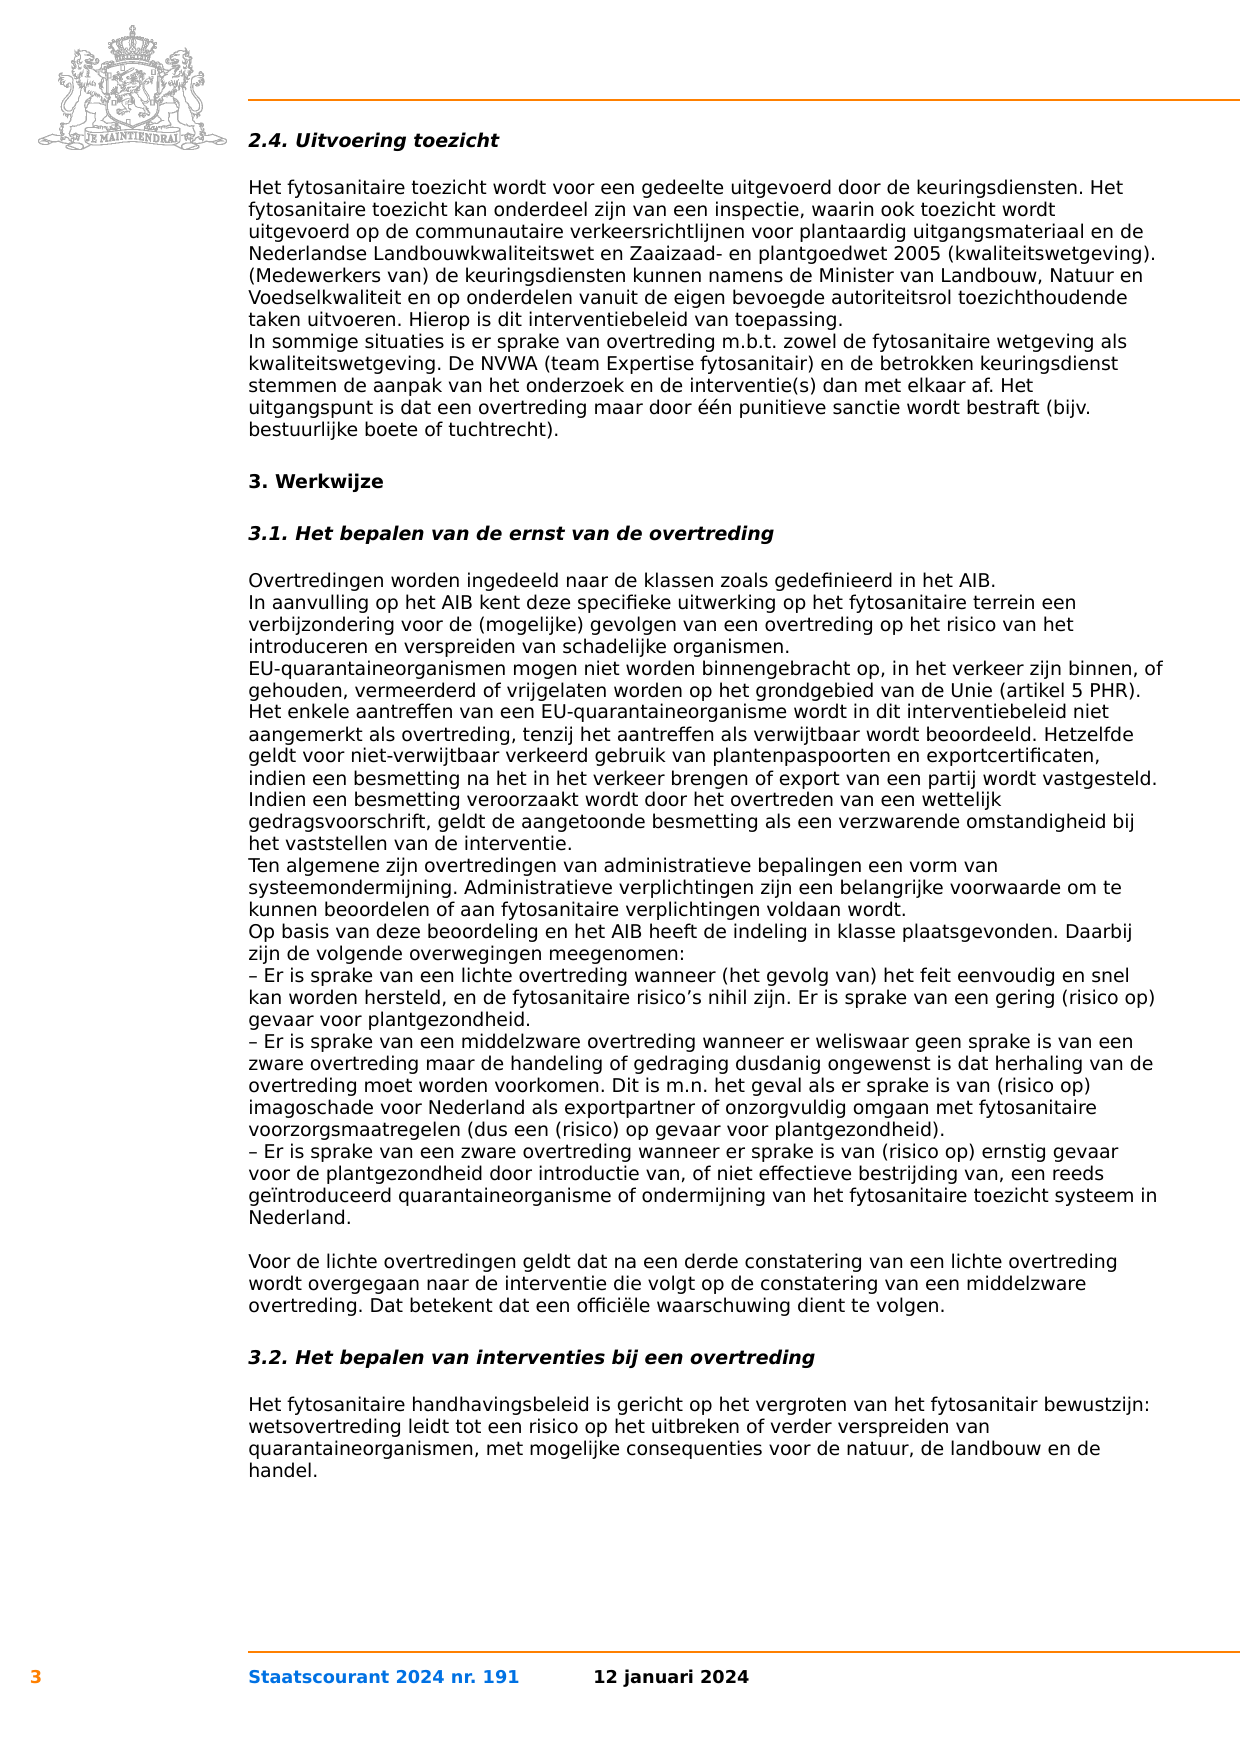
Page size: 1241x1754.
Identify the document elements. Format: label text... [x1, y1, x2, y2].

text Het fytosanitaire toezicht wordt voor een gedeelte uitgevoerd door de keuringsdiensten. Het fytosanitaire toezicht kan onderdeel zijn van een inspectie, waarin ook toezicht wordt uitgevoerd op de communautaire verkeersrichtlijnen voor plantaardig uitgangsmateriaal en de Nederlandse Landbouwkwaliteitswet en Zaaizaad- en plantgoedwet 2005 (kwaliteitswetgeving). [248, 177, 1163, 265]
text Voor de lichte overtredingen geldt dat na een derde constatering van een lichte overtreding wordt overgegaan naar de interventie die volgt op de constatering van een middelzware overtreding. Dat betekent dat een officiële waarschuwing dient te volgen. [248, 1251, 1163, 1317]
text – Er is sprake van een lichte overtreding wanneer (het gevolg van) het feit eenvoudig en snel kan worden hersteld, en de fytosanitaire risico’s nihil zijn. Er is sprake van een gering (risico op) gevaar voor plantgezondheid. [248, 965, 1163, 1031]
text Ten algemene zijn overtredingen van administratieve bepalingen een vorm van systeemondermijning. Administratieve verplichtingen zijn een belangrijke voorwaarde om te kunnen beoordelen of aan fytosanitaire verplichtingen voldaan wordt. [248, 855, 1163, 921]
subtitle 2.4. Uitvoering toezicht [248, 130, 1163, 152]
text – Er is sprake van een zware overtreding wanneer er sprake is van (risico op) ernstig gevaar voor de plantgezondheid door introductie van, of niet effectieve bestrijding van, een reeds geïntroduceerd quarantaineorganisme of ondermijning van het fytosanitaire toezicht systeem in Nederland. [248, 1141, 1163, 1229]
text In sommige situaties is er sprake van overtreding m.b.t. zowel de fytosanitaire wetgeving als kwaliteitswetgeving. De NVWA (team Expertise fytosanitair) en de betrokken keuringsdienst stemmen de aanpak van het onderzoek en de interventie(s) dan met elkaar af. Het uitgangspunt is dat een overtreding maar door één punitieve sanctie wordt bestraft (bijv. bestuurlijke boete of tuchtrecht). [248, 331, 1163, 441]
text Indien een besmetting veroorzaakt wordt door het overtreden van een wettelijk gedragsvoorschrift, geldt de aangetoonde besmetting als een verzwarende omstandigheid bij het vaststellen van de interventie. [248, 789, 1163, 855]
text EU-quarantaineorganismen mogen niet worden binnengebracht op, in het verkeer zijn binnen, of gehouden, vermeerderd of vrijgelaten worden op het grondgebied van de Unie (artikel 5 PHR). Het enkele aantreffen van een EU-quarantaineorganisme wordt in dit interventiebeleid niet aangemerkt als overtreding, tenzij het aantreffen als verwijtbaar wordt beoordeeld. Hetzelfde geldt voor niet-verwijtbaar verkeerd gebruik van plantenpaspoorten en exportcertificaten, indien een besmetting na het in het verkeer brengen of export van een partij wordt vastgesteld. [248, 657, 1163, 789]
text Op basis van deze beoordeling en het AIB heeft de indeling in klasse plaatsgevonden. Daarbij zijn de volgende overwegingen meegenomen: [248, 921, 1163, 965]
subtitle 3.2. Het bepalen van interventies bij een overtreding [248, 1347, 1163, 1369]
subtitle 3. Werkwijze [248, 471, 1163, 493]
text In aanvulling op het AIB kent deze specifieke uitwerking op het fytosanitaire terrein een verbijzondering voor de (mogelijke) gevolgen van een overtreding op het risico van het introduceren en verspreiden van schadelijke organismen. [248, 592, 1163, 657]
text Het fytosanitaire handhavingsbeleid is gericht op het vergroten van het fytosanitair bewustzijn: wetsovertreding leidt tot een risico op het uitbreken of verder verspreiden van quarantaineorganismen, met mogelijke consequenties voor de natuur, de landbouw en de handel. [248, 1394, 1163, 1482]
text – Er is sprake van een middelzware overtreding wanneer er weliswaar geen sprake is van een zware overtreding maar de handeling of gedraging dusdanig ongewenst is dat herhaling van de overtreding moet worden voorkomen. Dit is m.n. het geval als er sprake is van (risico op) imagoschade voor Nederland als exportpartner of onzorgvuldig omgaan met fytosanitaire voorzorgsmaatregelen (dus een (risico) op gevaar voor plantgezondheid). [248, 1031, 1163, 1141]
text Overtredingen worden ingedeeld naar de klassen zoals gedefinieerd in het AIB. [248, 569, 1163, 592]
text (Medewerkers van) de keuringsdiensten kunnen namens de Minister van Landbouw, Natuur en Voedselkwaliteit en op onderdelen vanuit de eigen bevoegde autoriteitsrol toezichthoudende taken uitvoeren. Hierop is dit interventiebeleid van toepassing. [248, 265, 1163, 331]
picture [38, 25, 227, 150]
subtitle 3.1. Het bepalen van de ernst van de overtreding [248, 523, 1163, 544]
